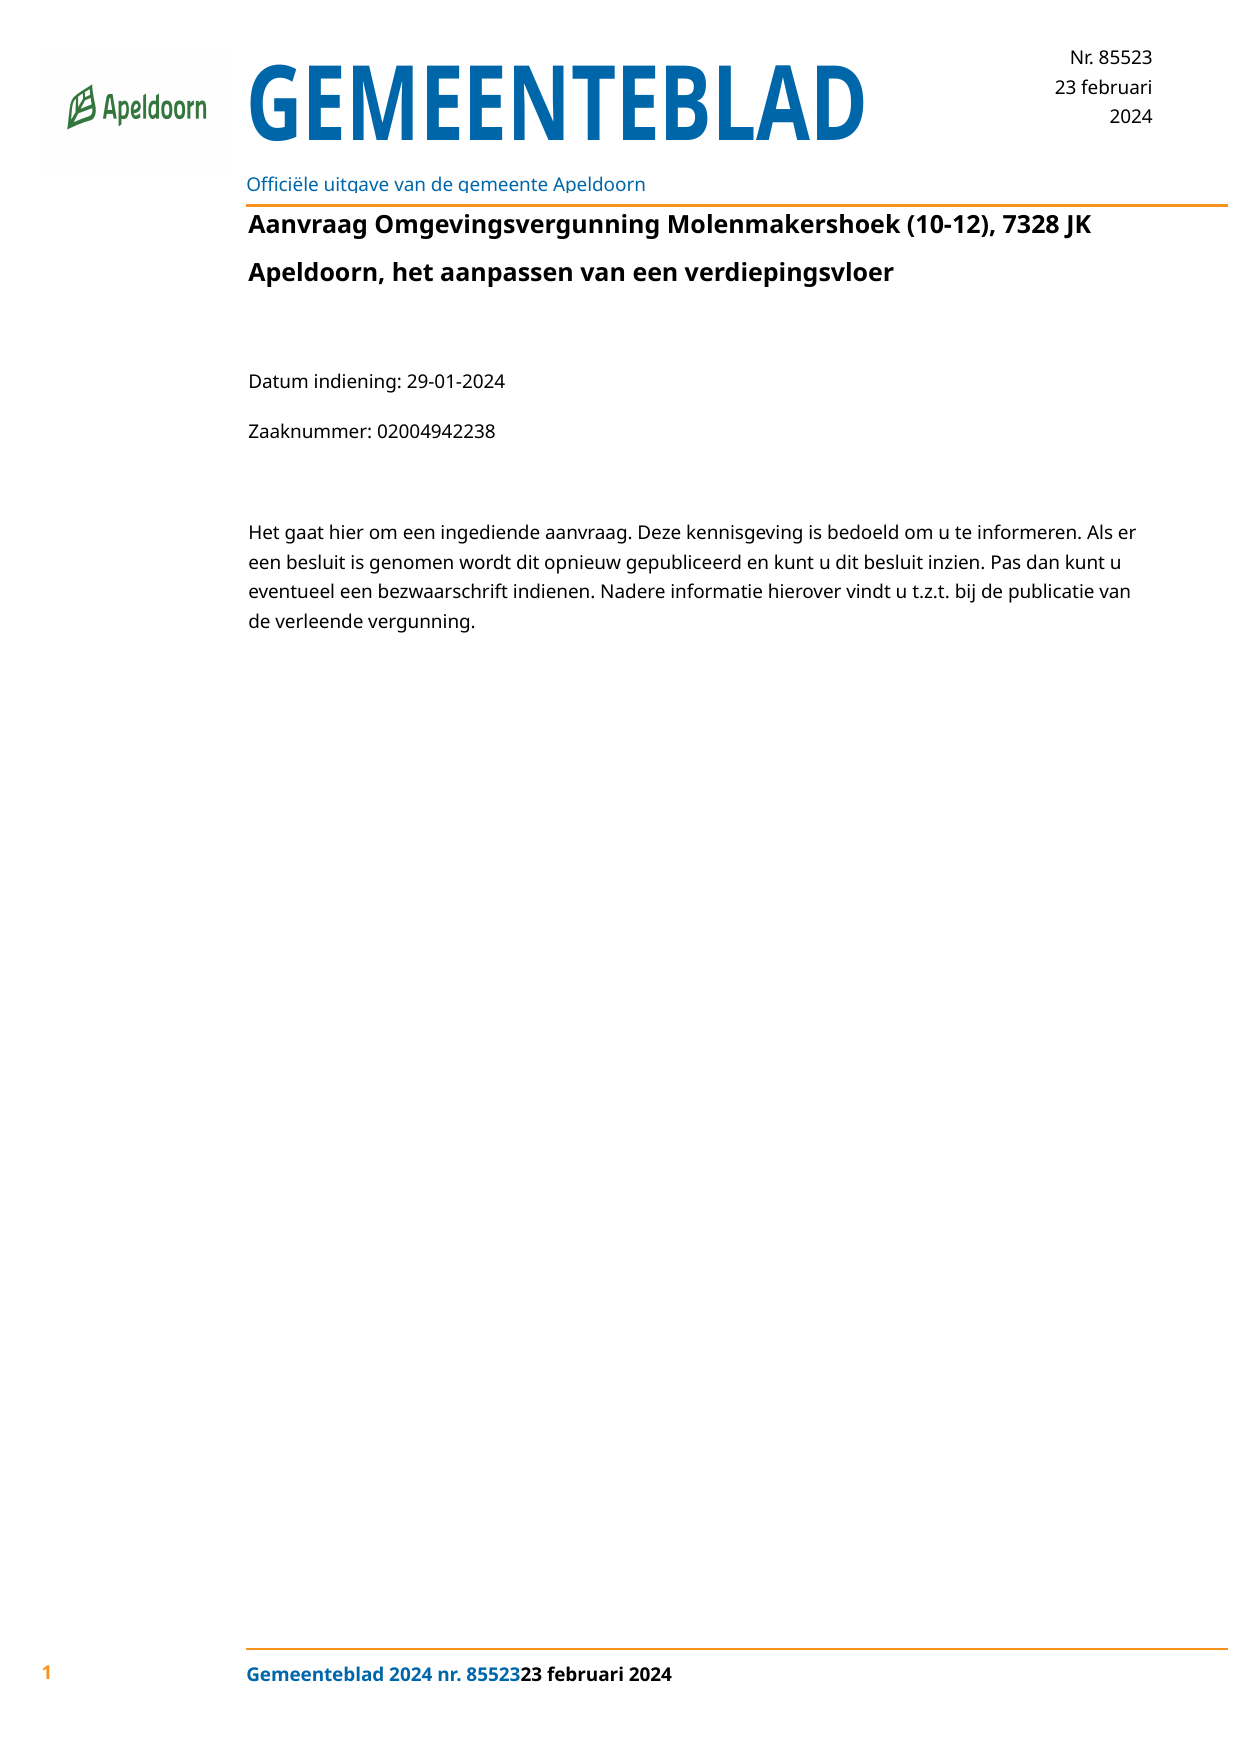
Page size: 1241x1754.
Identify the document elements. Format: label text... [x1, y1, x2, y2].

text Datum indiening: 29-01-2024 [248, 368, 1152, 394]
text Aanvraag Omgevingsvergunning Molenmakershoek (10-12), 7328 JK Apeldoorn, het aanpassen van een verdiepingsvloer [248, 207, 1152, 288]
text Zaaknummer: 02004942238 [248, 419, 1152, 444]
text Het gaat hier om een ingediende aanvraag. Deze kennisgeving is bedoeld om u te informeren. Als er een besluit is genomen wordt dit opnieuw gepubliceerd en kunt u dit besluit inzien. Pas dan kunt u eventueel een bezwaarschrift indienen. Nadere informatie hierover vindt u t.z.t. bij de publicatie van de verleende vergunning. [248, 519, 1152, 634]
picture [41, 47, 231, 172]
